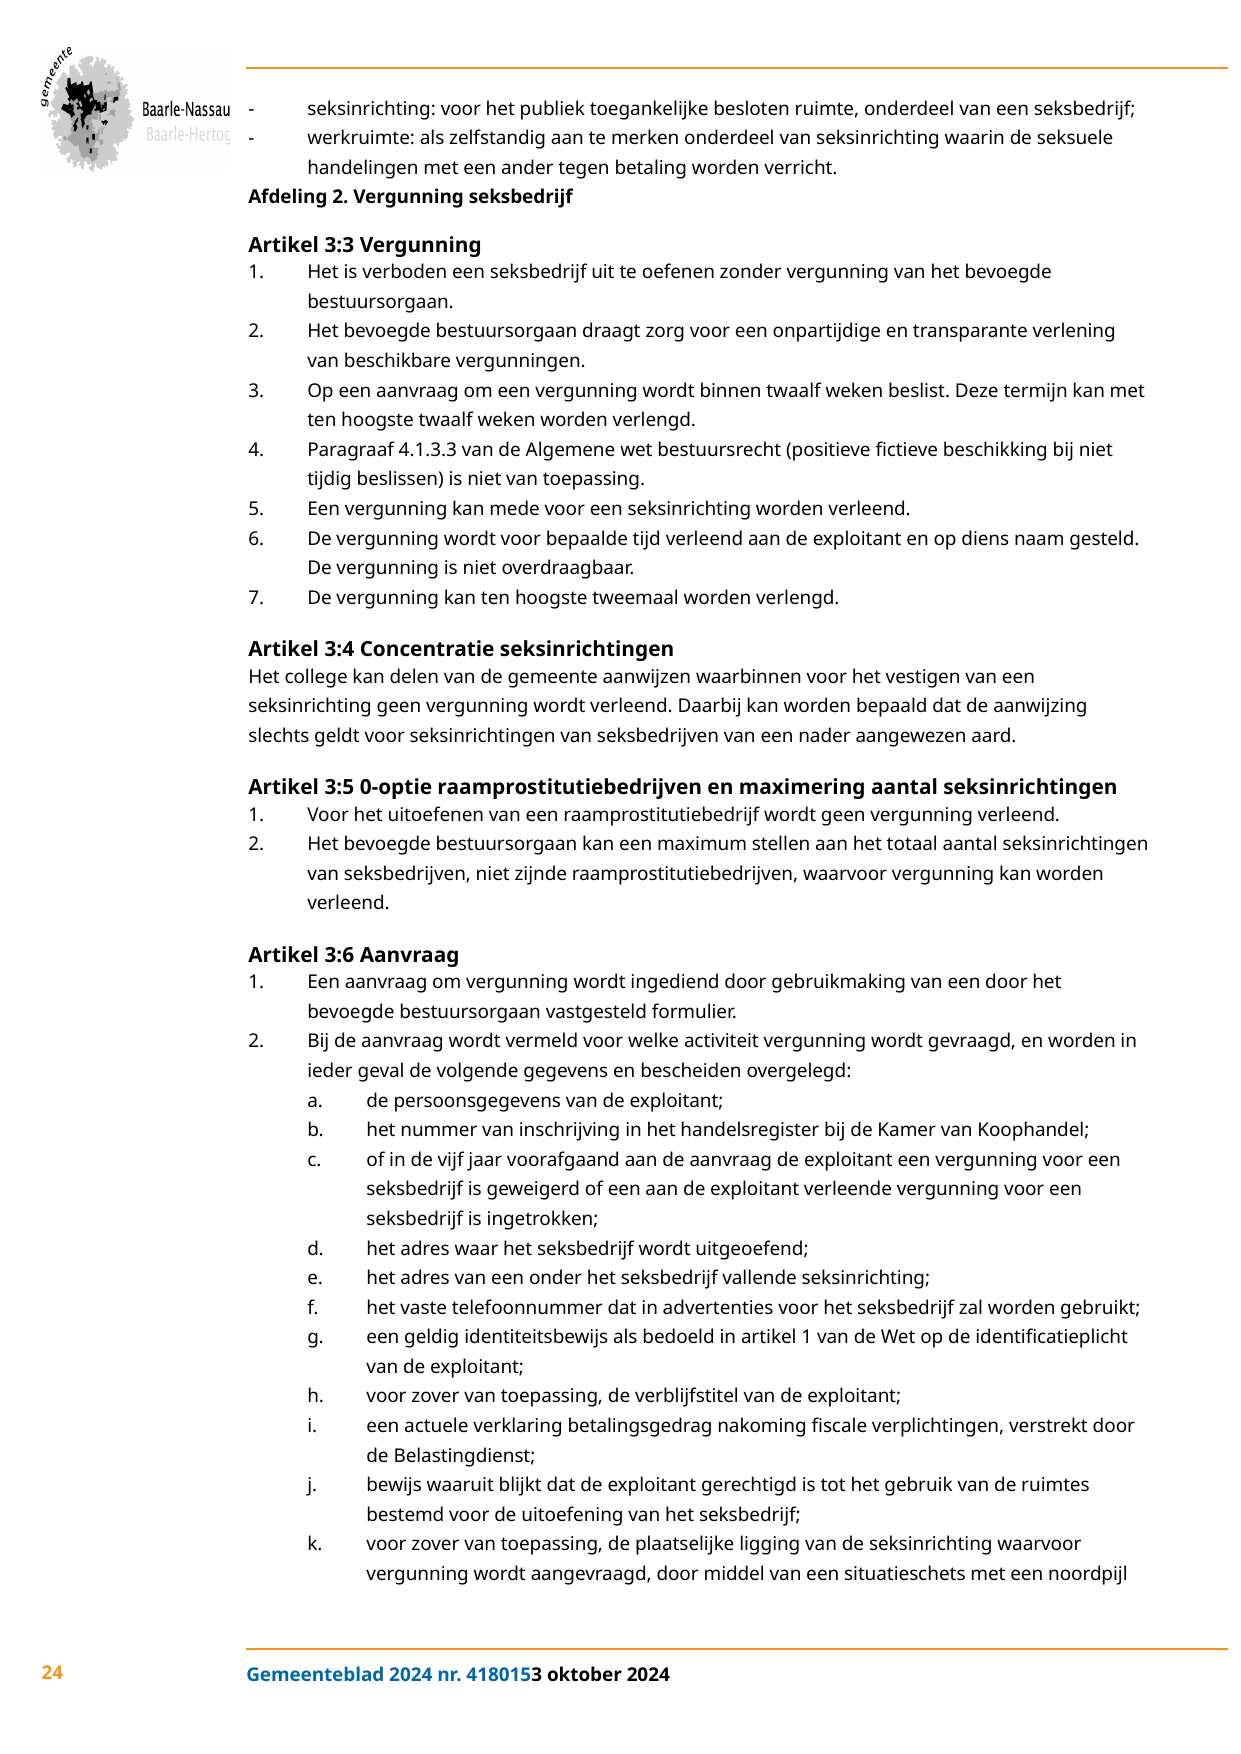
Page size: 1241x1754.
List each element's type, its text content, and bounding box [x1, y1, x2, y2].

list Voor het uitoefenen van een raamprostitutiebedrijf wordt geen vergunning verleend. [248, 801, 1152, 827]
list werkruimte: als zelfstandig aan te merken onderdeel van seksinrichting waarin de seksuele handelingen met een ander tegen betaling worden verricht. [248, 124, 1152, 180]
list het nummer van inschrijving in het handelsregister bij de Kamer van Koophandel; [307, 1116, 1152, 1142]
list Het is verboden een seksbedrijf uit te oefenen zonder vergunning van het bevoegde bestuursorgaan. [248, 258, 1152, 314]
list het vaste telefoonnummer dat in advertenties voor het seksbedrijf zal worden gebruikt; [307, 1294, 1152, 1319]
text Artikel 3:6 Aanvraag [248, 940, 1152, 968]
text Artikel 3:5 0-optie raamprostitutiebedrijven en maximering aantal seksinrichtingen [248, 772, 1152, 801]
list het adres waar het seksbedrijf wordt uitgeoefend; [307, 1235, 1152, 1260]
list Het bevoegde bestuursorgaan kan een maximum stellen aan het totaal aantal seksinrichtingen van seksbedrijven, niet zijnde raamprostitutiebedrijven, waarvoor vergunning kan worden verleend. [248, 830, 1152, 915]
list De vergunning wordt voor bepaalde tijd verleend aan de exploitant en op diens naam gesteld. De vergunning is niet overdraagbaar. [248, 525, 1152, 580]
text Het college kan delen van de gemeente aanwijzen waarbinnen voor het vestigen van een seksinrichting geen vergunning wordt verleend. Daarbij kan worden bepaald dat de aanwijzing slechts geldt voor seksinrichtingen van seksbedrijven van een nader aangewezen aard. [248, 663, 1152, 748]
text Afdeling 2. Vergunning seksbedrijf [248, 183, 1152, 209]
text Artikel 3:4 Concentratie seksinrichtingen [248, 634, 1152, 663]
list een actuele verklaring betalingsgedrag nakoming fiscale verplichtingen, verstrekt door de Belastingdienst; [307, 1412, 1152, 1467]
list Een vergunning kan mede voor een seksinrichting worden verleend. [248, 495, 1152, 521]
list Paragraaf 4.1.3.3 van de Algemene wet bestuursrecht (positieve fictieve beschikking bij niet tijdig beslissen) is niet van toepassing. [248, 436, 1152, 491]
list Bij de aanvraag wordt vermeld voor welke activiteit vergunning wordt gevraagd, en worden in ieder geval de volgende gegevens en bescheiden overgelegd: [248, 1028, 1152, 1083]
list de persoonsgegevens van de exploitant; [307, 1087, 1152, 1112]
list voor zover van toepassing, de plaatselijke ligging van de seksinrichting waarvoor vergunning wordt aangevraagd, door middel van een situatieschets met een noordpijl [307, 1531, 1152, 1586]
list Een aanvraag om vergunning wordt ingediend door gebruikmaking van een door het bevoegde bestuursorgaan vastgesteld formulier. [248, 968, 1152, 1024]
list Het bevoegde bestuursorgaan draagt zorg voor een onpartijdige en transparante verlening van beschikbare vergunningen. [248, 318, 1152, 373]
text Artikel 3:3 Vergunning [248, 230, 1152, 258]
list De vergunning kan ten hoogste tweemaal worden verlengd. [248, 584, 1152, 610]
list een geldig identiteitsbewijs als bedoeld in artikel 1 van de Wet op de identificatieplicht van de exploitant; [307, 1323, 1152, 1379]
list voor zover van toepassing, de verblijfstitel van de exploitant; [307, 1383, 1152, 1408]
list bewijs waaruit blijkt dat de exploitant gerechtigd is tot het gebruik van de ruimtes bestemd voor de uitoefening van het seksbedrijf; [307, 1471, 1152, 1527]
list Op een aanvraag om een vergunning wordt binnen twaalf weken beslist. Deze termijn kan met ten hoogste twaalf weken worden verlengd. [248, 377, 1152, 432]
picture [41, 47, 231, 172]
list het adres van een onder het seksbedrijf vallende seksinrichting; [307, 1264, 1152, 1290]
list seksinrichting: voor het publiek toegankelijke besloten ruimte, onderdeel van een seksbedrijf; [248, 95, 1152, 121]
list of in de vijf jaar voorafgaand aan de aanvraag de exploitant een vergunning voor een seksbedrijf is geweigerd of een aan de exploitant verleende vergunning voor een seksbedrijf is ingetrokken; [307, 1146, 1152, 1231]
